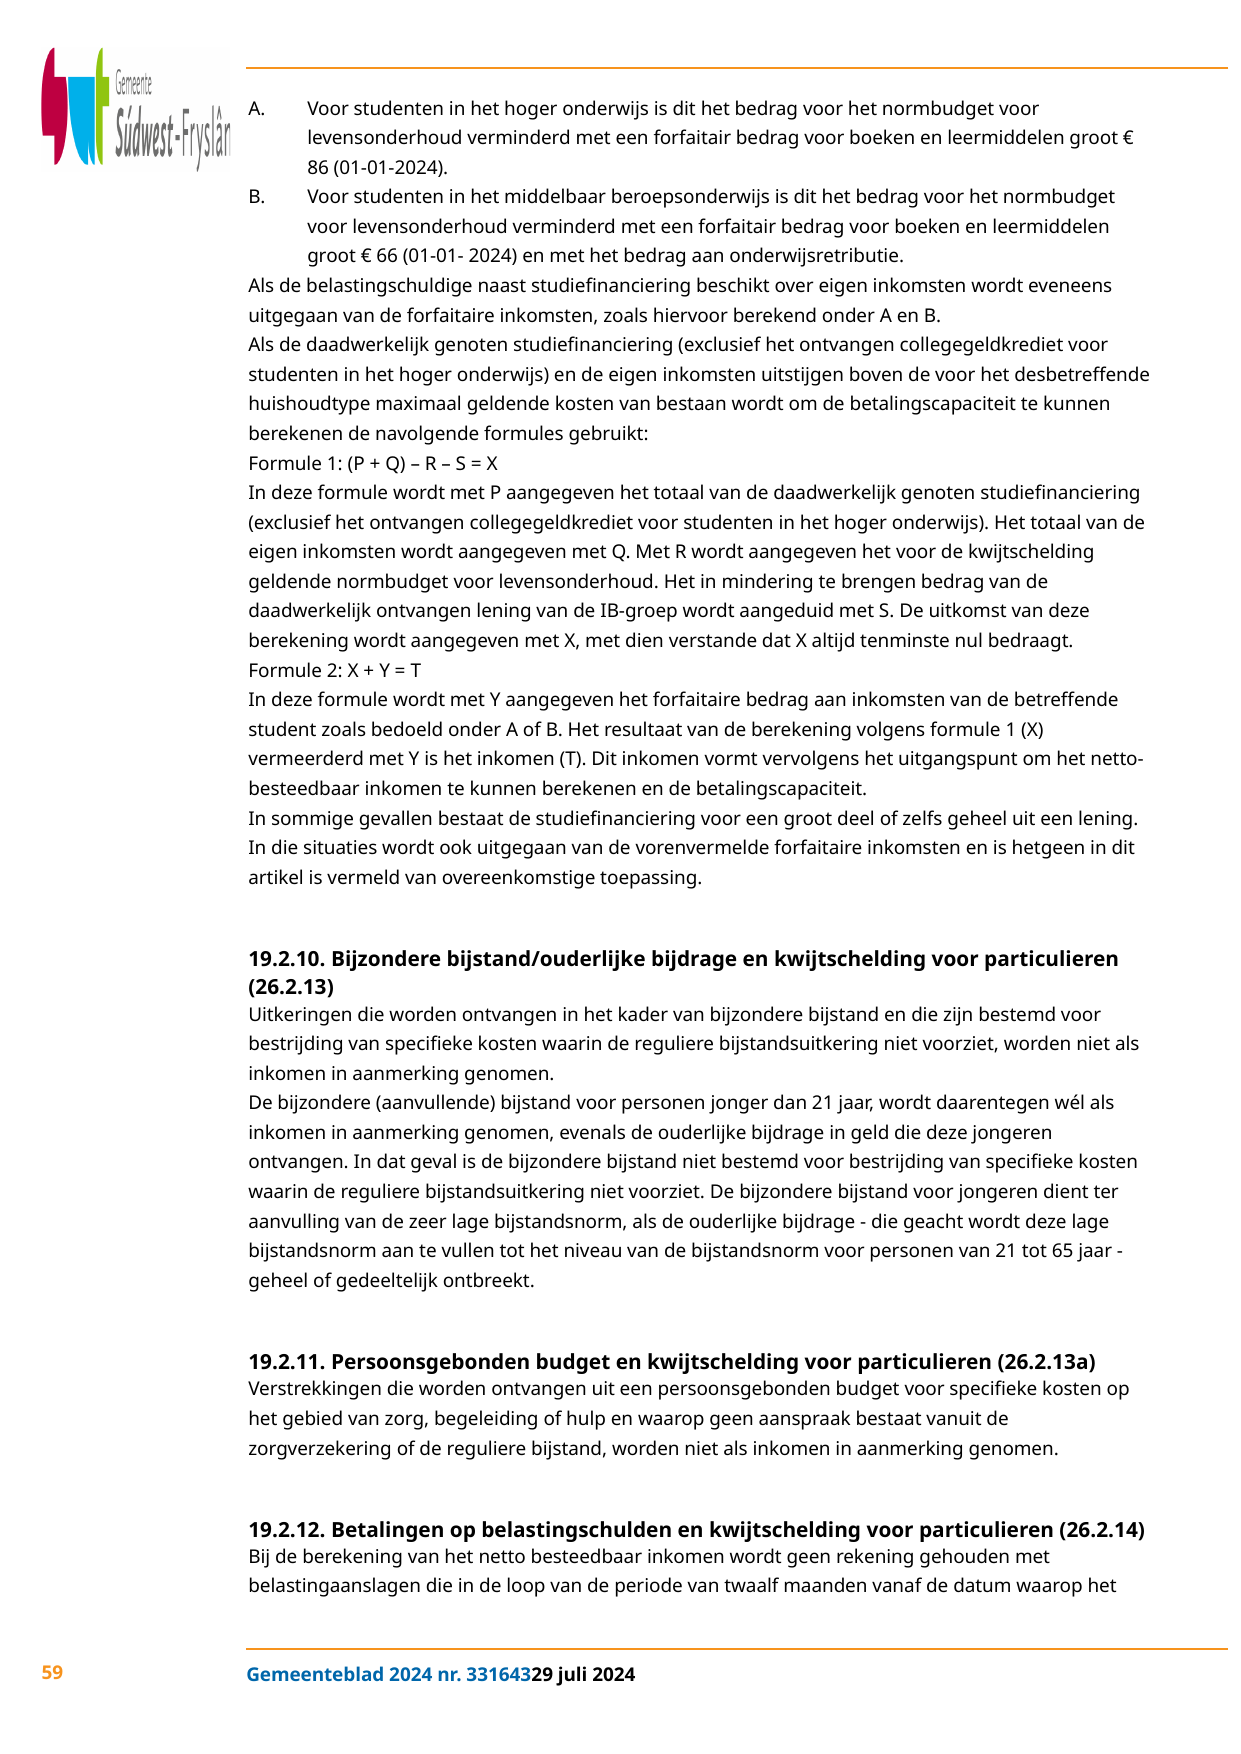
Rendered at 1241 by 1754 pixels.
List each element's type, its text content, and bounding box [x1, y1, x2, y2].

text De bijzondere (aanvullende) bijstand voor personen jonger dan 21 jaar, wordt daarentegen wél als inkomen in aanmerking genomen, evenals de ouderlijke bijdrage in geld die deze jongeren ontvangen. In dat geval is de bijzondere bijstand niet bestemd voor bestrijding van specifieke kosten waarin de reguliere bijstandsuitkering niet voorziet. De bijzondere bijstand voor jongeren dient ter aanvulling van de zeer lage bijstandsnorm, als de ouderlijke bijdrage - die geacht wordt deze lage bijstandsnorm aan te vullen tot het niveau van de bijstandsnorm voor personen van 21 tot 65 jaar - geheel of gedeeltelijk ontbreekt. [248, 1089, 1152, 1293]
text In deze formule wordt met Y aangegeven het forfaitaire bedrag aan inkomsten van de betreffende student zoals bedoeld onder A of B. Het resultaat van de berekening volgens formule 1 (X) vermeerderd met Y is het inkomen (T). Dit inkomen vormt vervolgens het uitgangspunt om het netto-besteedbaar inkomen te kunnen berekenen en de betalingscapaciteit. [248, 686, 1152, 801]
text Bij de berekening van het netto besteedbaar inkomen wordt geen rekening gehouden met belastingaanslagen die in de loop van de periode van twaalf maanden vanaf de datum waarop het [248, 1543, 1152, 1598]
text Als de daadwerkelijk genoten studiefinanciering (exclusief het ontvangen collegegeldkrediet voor studenten in het hoger onderwijs) en de eigen inkomsten uitstijgen boven de voor het desbetreffende huishoudtype maximaal geldende kosten van bestaan wordt om de betalingscapaciteit te kunnen berekenen de navolgende formules gebruikt: [248, 331, 1152, 446]
text 19.2.10. Bijzondere bijstand/ouderlijke bijdrage en kwijtschelding voor particulieren (26.2.13) [248, 944, 1152, 1001]
picture [41, 47, 231, 172]
text Formule 2: X + Y = T [248, 657, 1152, 683]
text Formule 1: (P + Q) – R – S = X [248, 450, 1152, 476]
text Als de belastingschuldige naast studiefinanciering beschikt over eigen inkomsten wordt eveneens uitgegaan van de forfaitaire inkomsten, zoals hiervoor berekend onder A en B. [248, 272, 1152, 328]
text Uitkeringen die worden ontvangen in het kader van bijzondere bijstand en die zijn bestemd voor bestrijding van specifieke kosten waarin de reguliere bijstandsuitkering niet voorziet, worden niet als inkomen in aanmerking genomen. [248, 1001, 1152, 1086]
text In deze formule wordt met P aangegeven het totaal van de daadwerkelijk genoten studiefinanciering (exclusief het ontvangen collegegeldkrediet voor studenten in het hoger onderwijs). Het totaal van de eigen inkomsten wordt aangegeven met Q. Met R wordt aangegeven het voor de kwijtschelding geldende normbudget voor levensonderhoud. Het in mindering te brengen bedrag van de daadwerkelijk ontvangen lening van de IB-groep wordt aangeduid met S. De uitkomst van deze berekening wordt aangegeven met X, met dien verstande dat X altijd tenminste nul bedraagt. [248, 479, 1152, 653]
text 19.2.11. Persoonsgebonden budget en kwijtschelding voor particulieren (26.2.13a) [248, 1347, 1152, 1376]
text 19.2.12. Betalingen op belastingschulden en kwijtschelding voor particulieren (26.2.14) [248, 1515, 1152, 1543]
list Voor studenten in het middelbaar beroepsonderwijs is dit het bedrag voor het normbudget voor levensonderhoud verminderd met een forfaitair bedrag voor boeken en leermiddelen groot € 66 (01-01- 2024) en met het bedrag aan onderwijsretributie. [248, 183, 1152, 268]
text Verstrekkingen die worden ontvangen uit een persoonsgebonden budget voor specifieke kosten op het gebied van zorg, begeleiding of hulp en waarop geen aanspraak bestaat vanuit de zorgverzekering of de reguliere bijstand, worden niet als inkomen in aanmerking genomen. [248, 1376, 1152, 1460]
text In sommige gevallen bestaat de studiefinanciering voor een groot deel of zelfs geheel uit een lening. In die situaties wordt ook uitgegaan van de vorenvermelde forfaitaire inkomsten en is hetgeen in dit artikel is vermeld van overeenkomstige toepassing. [248, 805, 1152, 890]
list Voor studenten in het hoger onderwijs is dit het bedrag voor het normbudget voor levensonderhoud verminderd met een forfaitair bedrag voor boeken en leermiddelen groot € 86 (01-01-2024). [248, 95, 1152, 180]
